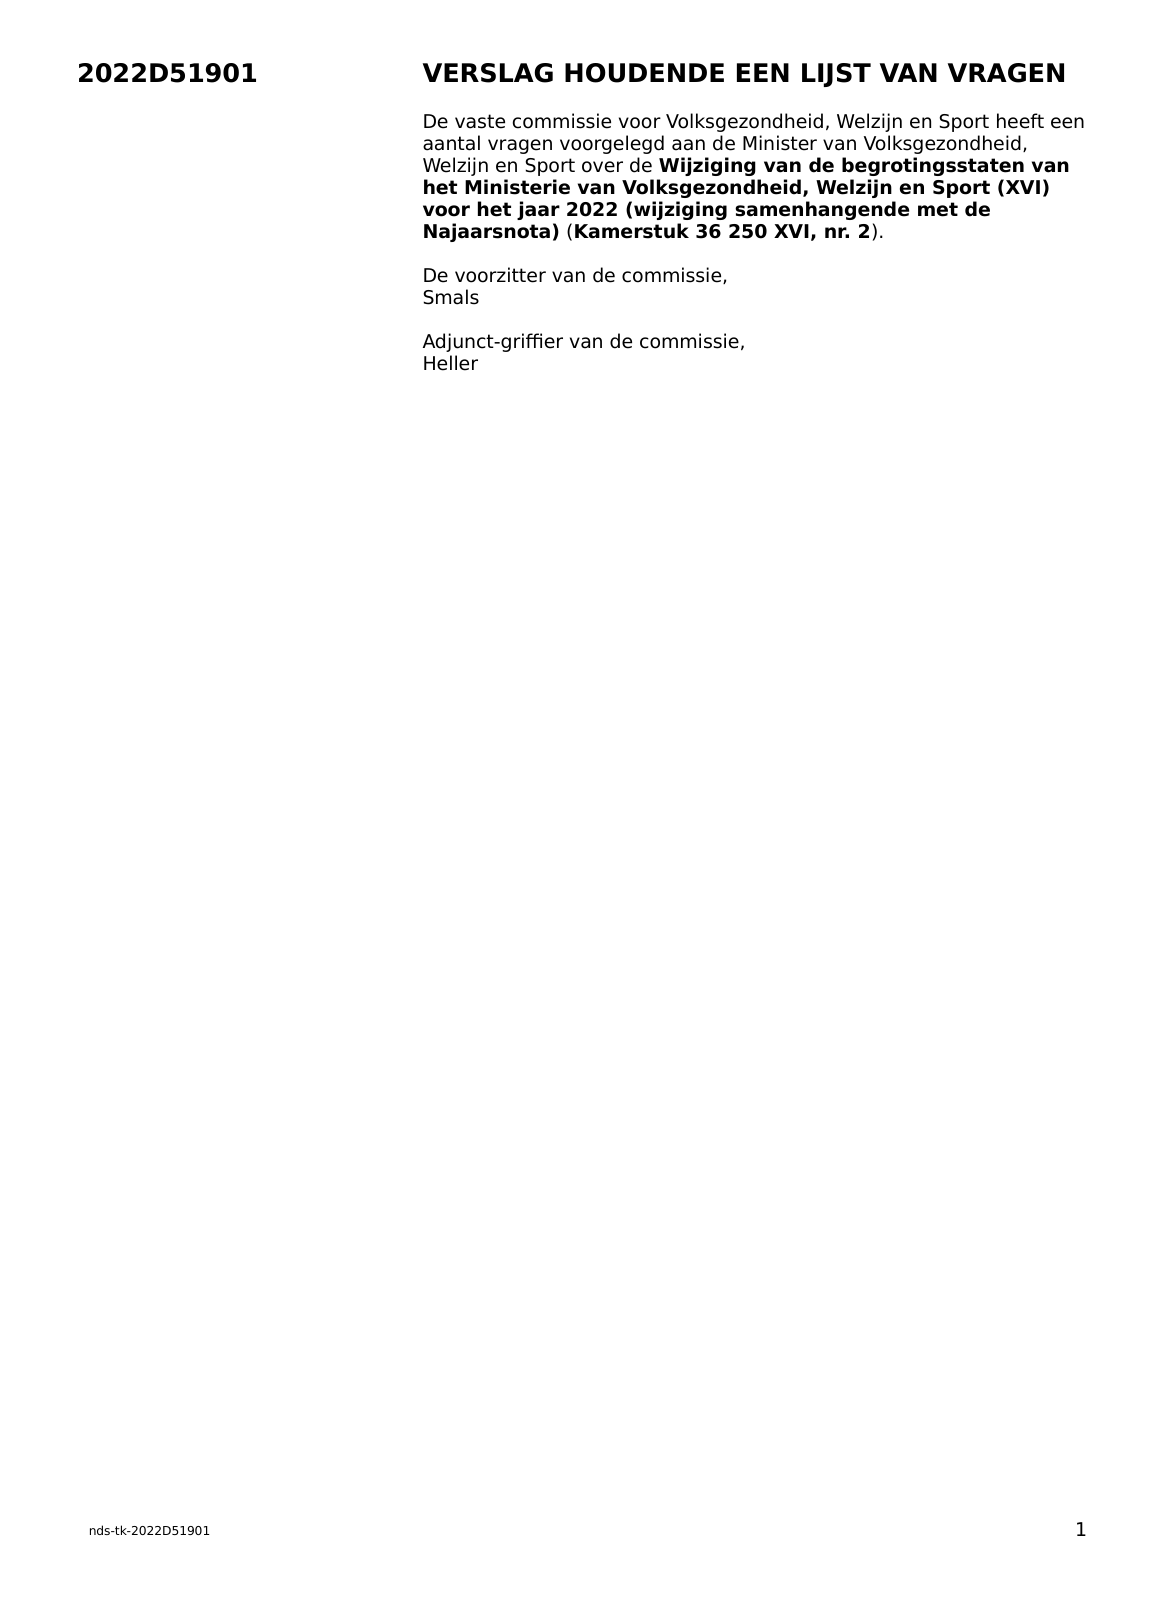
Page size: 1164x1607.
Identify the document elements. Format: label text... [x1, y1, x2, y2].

text Smals [422, 287, 1087, 309]
text De vaste commissie voor Volksgezondheid, Welzijn en Sport heeft een aantal vragen voorgelegd aan de Minister van Volksgezondheid, Welzijn en Sport over de Wijziging van de begrotingsstaten van het Ministerie van Volksgezondheid, Welzijn en Sport (XVI) voor het jaar 2022 (wijziging samenhangende met de Najaarsnota) (Kamerstuk 36 250 XVI, nr. 2). [422, 111, 1087, 243]
text Heller [422, 353, 1087, 375]
text nds-tk-2022D51901 [88, 1524, 323, 1538]
text De voorzitter van de commissie, [422, 265, 1087, 287]
text 2022D51901 VERSLAG HOUDENDE EEN LIJST VAN VRAGEN [77, 59, 1087, 89]
text Adjunct-griffier van de commissie, [422, 331, 1087, 353]
